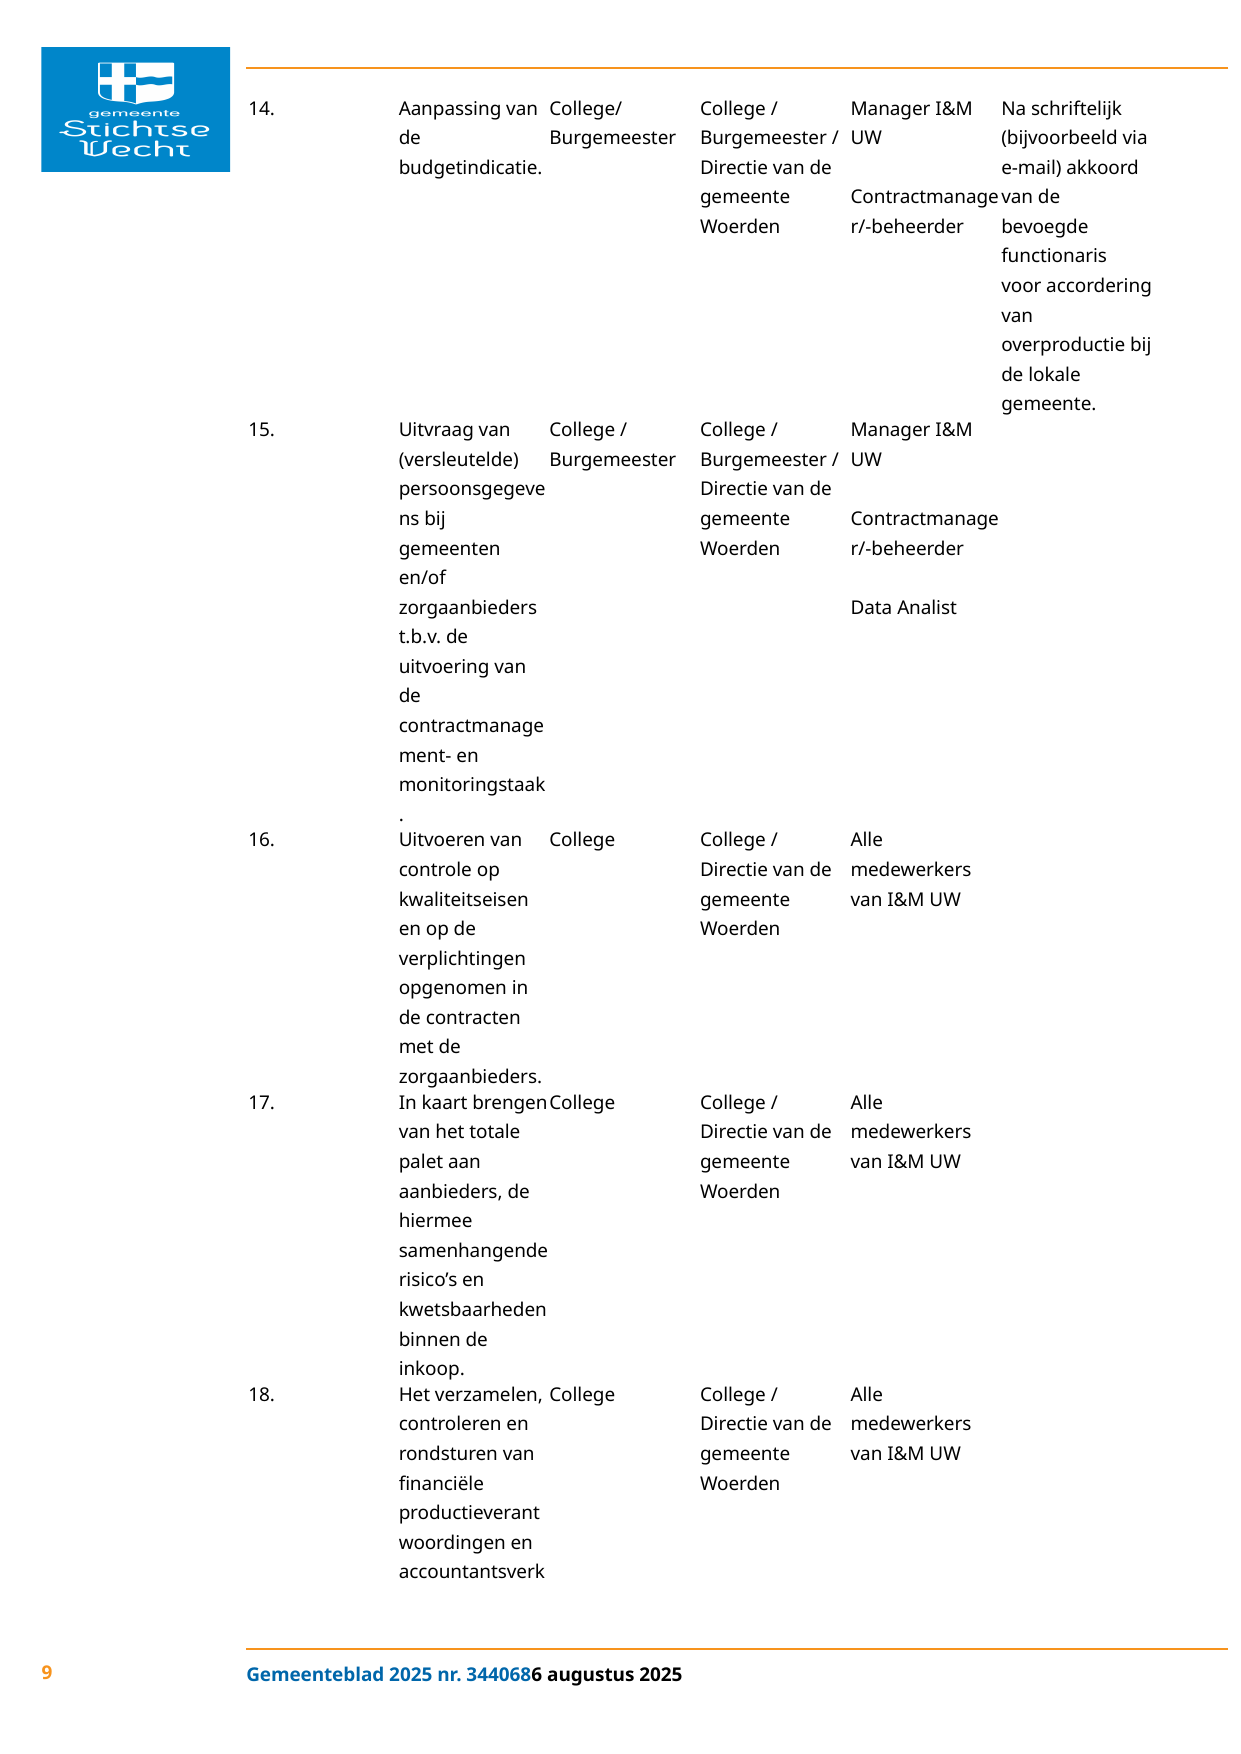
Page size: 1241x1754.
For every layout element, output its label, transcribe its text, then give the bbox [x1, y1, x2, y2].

table_cell College / Burgemeester / Directie van de gemeente Woerden [700, 95, 850, 416]
table_cell Aanpassing van de budgetindicatie. [399, 95, 549, 416]
table_cell 14. [248, 95, 398, 416]
table_cell Manager I&M UW Contractmanager/-beheerder Data Analist [850, 416, 1001, 827]
table_cell Alle medewerkers van I&M UW [850, 1089, 1001, 1381]
table_cell College / Burgemeester [549, 416, 700, 827]
picture [137, 63, 174, 103]
table_cell Manager I&M UW Contractmanager/-beheerder [850, 95, 1001, 416]
table_cell College / Burgemeester / Directie van de gemeente Woerden [700, 416, 850, 827]
table_cell 16. [248, 827, 398, 1089]
table_cell [1001, 1381, 1152, 1584]
table_cell [1001, 1089, 1152, 1381]
table_cell [1001, 827, 1152, 1089]
table_cell 15. [248, 416, 398, 827]
table_cell College / Directie van de gemeente Woerden [700, 1089, 850, 1381]
table_cell College/ Burgemeester [549, 95, 700, 416]
table_cell College [549, 827, 700, 1089]
picture [99, 63, 135, 101]
table_cell College [549, 1381, 700, 1584]
table_cell 17. [248, 1089, 398, 1381]
table_cell Na schriftelijk (bijvoorbeeld via e-mail) akkoord van de bevoegde functionaris voor accordering van overproductie bij de lokale gemeente. [1001, 95, 1152, 416]
table_cell College / Directie van de gemeente Woerden [700, 827, 850, 1089]
table_cell Uitvoeren van controle op kwaliteitseisen en op de verplichtingen opgenomen in de contracten met de zorgaanbieders. [399, 827, 549, 1089]
table_cell In kaart brengen van het totale palet aan aanbieders, de hiermee samenhangende risico’s en kwetsbaarheden binnen de inkoop. [399, 1089, 549, 1381]
table_cell Het verzamelen, controleren en rondsturen van financiële productieverantwoordingen en accountantsverk [399, 1381, 549, 1584]
table_cell Alle medewerkers van I&M UW [850, 1381, 1001, 1584]
table_cell College [549, 1089, 700, 1381]
table_cell Alle medewerkers van I&M UW [850, 827, 1001, 1089]
table_cell [1001, 416, 1152, 827]
table_cell 18. [248, 1381, 398, 1584]
table_cell Uitvraag van (versleutelde) persoonsgegevens bij gemeenten en/of zorgaanbieders t.b.v. de uitvoering van de contractmanagement- en monitoringstaak. [399, 416, 549, 827]
table_cell College / Directie van de gemeente Woerden [700, 1381, 850, 1584]
